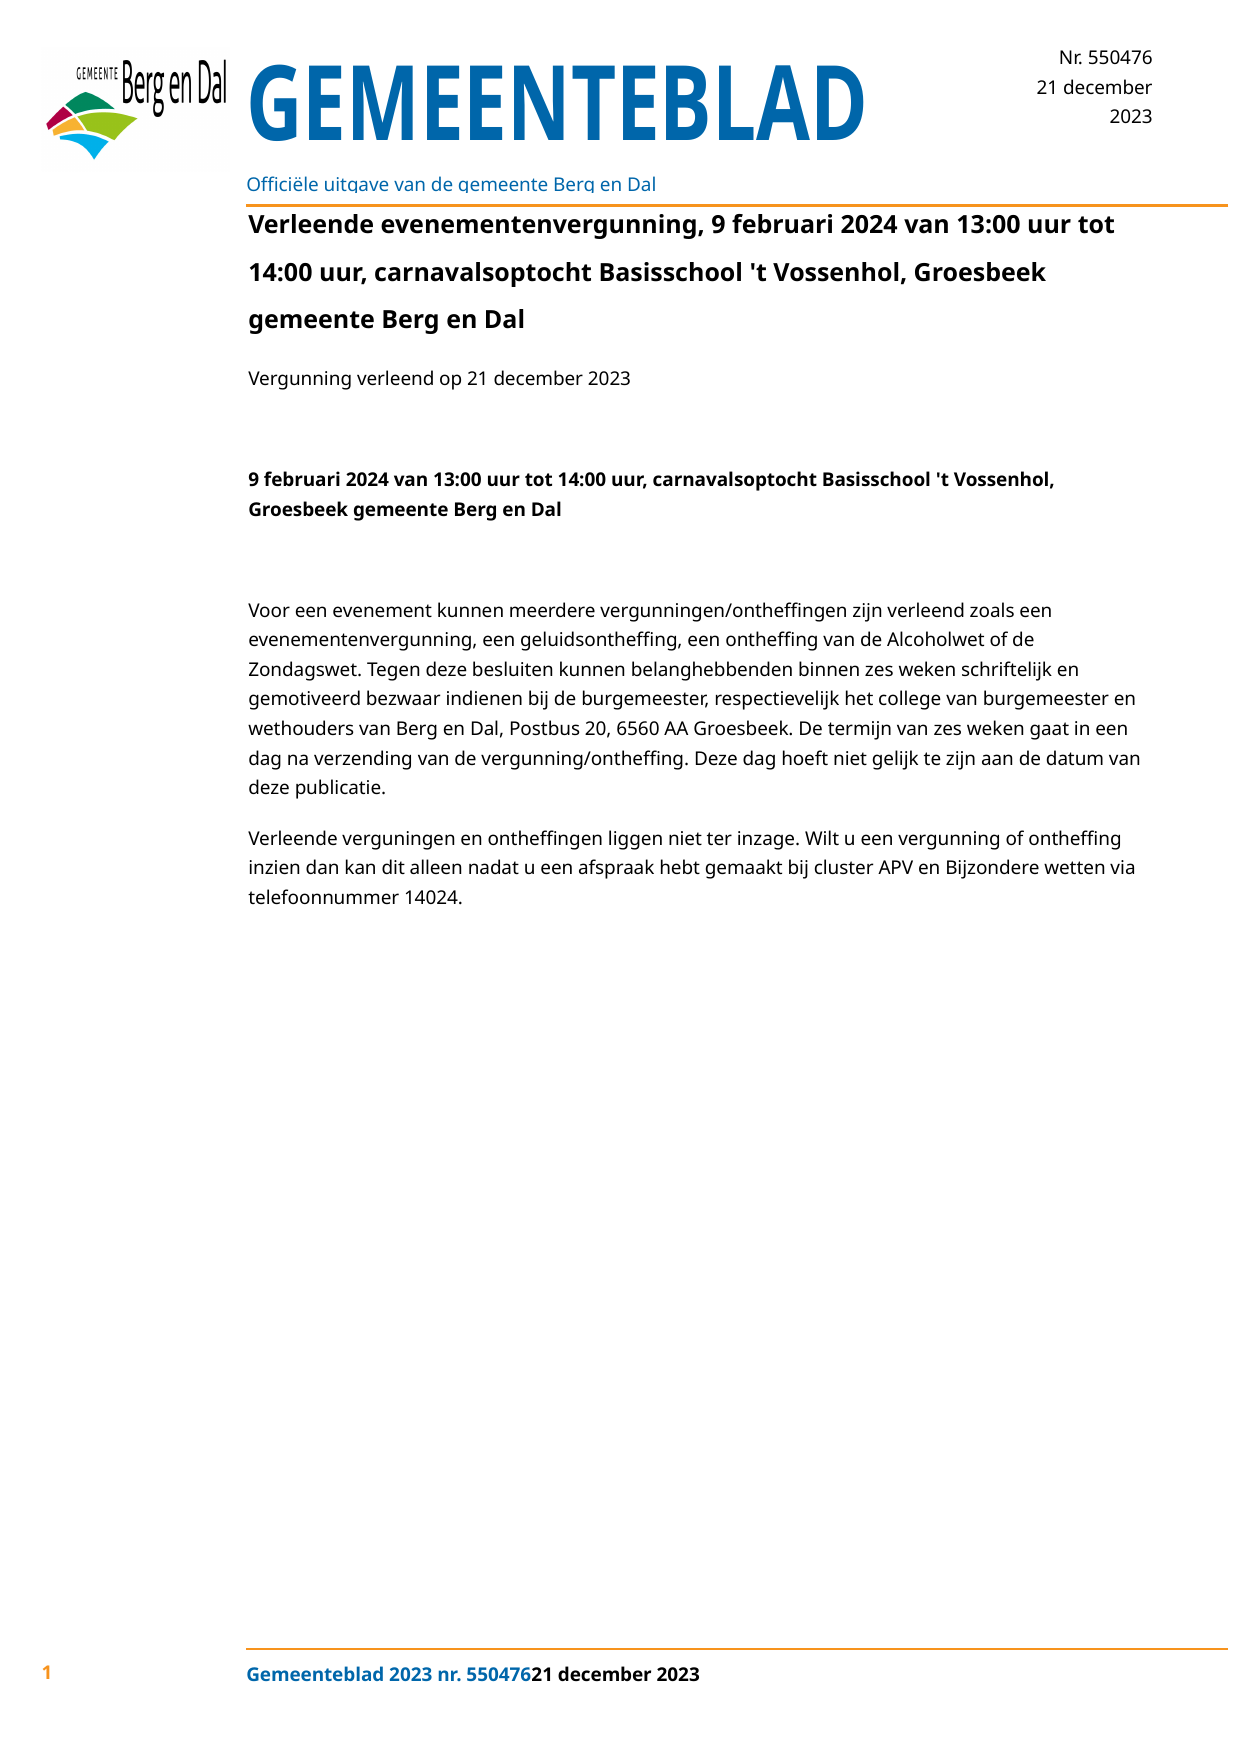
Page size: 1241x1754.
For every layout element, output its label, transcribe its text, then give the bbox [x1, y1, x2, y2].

text Verleende evenementenvergunning, 9 februari 2024 van 13:00 uur tot 14:00 uur, carnavalsoptocht Basisschool 't Vossenhol, Groesbeek gemeente Berg en Dal [248, 207, 1152, 336]
text Voor een evenement kunnen meerdere vergunningen/ontheffingen zijn verleend zoals een evenementenvergunning, een geluidsontheffing, een ontheffing van de Alcoholwet of de Zondagswet. Tegen deze besluiten kunnen belanghebbenden binnen zes weken schriftelijk en gemotiveerd bezwaar indienen bij de burgemeester, respectievelijk het college van burgemeester en wethouders van Berg en Dal, Postbus 20, 6560 AA Groesbeek. De termijn van zes weken gaat in een dag na verzending van de vergunning/ontheffing. Deze dag hoeft niet gelijk te zijn aan de datum van deze publicatie. [248, 597, 1152, 800]
text Verleende verguningen en ontheffingen liggen niet ter inzage. Wilt u een vergunning of ontheffing inzien dan kan dit alleen nadat u een afspraak hebt gemaakt bij cluster APV en Bijzondere wetten via telefoonnummer 14024. [248, 825, 1152, 909]
picture [41, 47, 231, 172]
text Vergunning verleend op 21 december 2023 [248, 366, 1152, 391]
text 9 februari 2024 van 13:00 uur tot 14:00 uur, carnavalsoptocht Basisschool 't Vossenhol, Groesbeek gemeente Berg en Dal [248, 466, 1152, 522]
